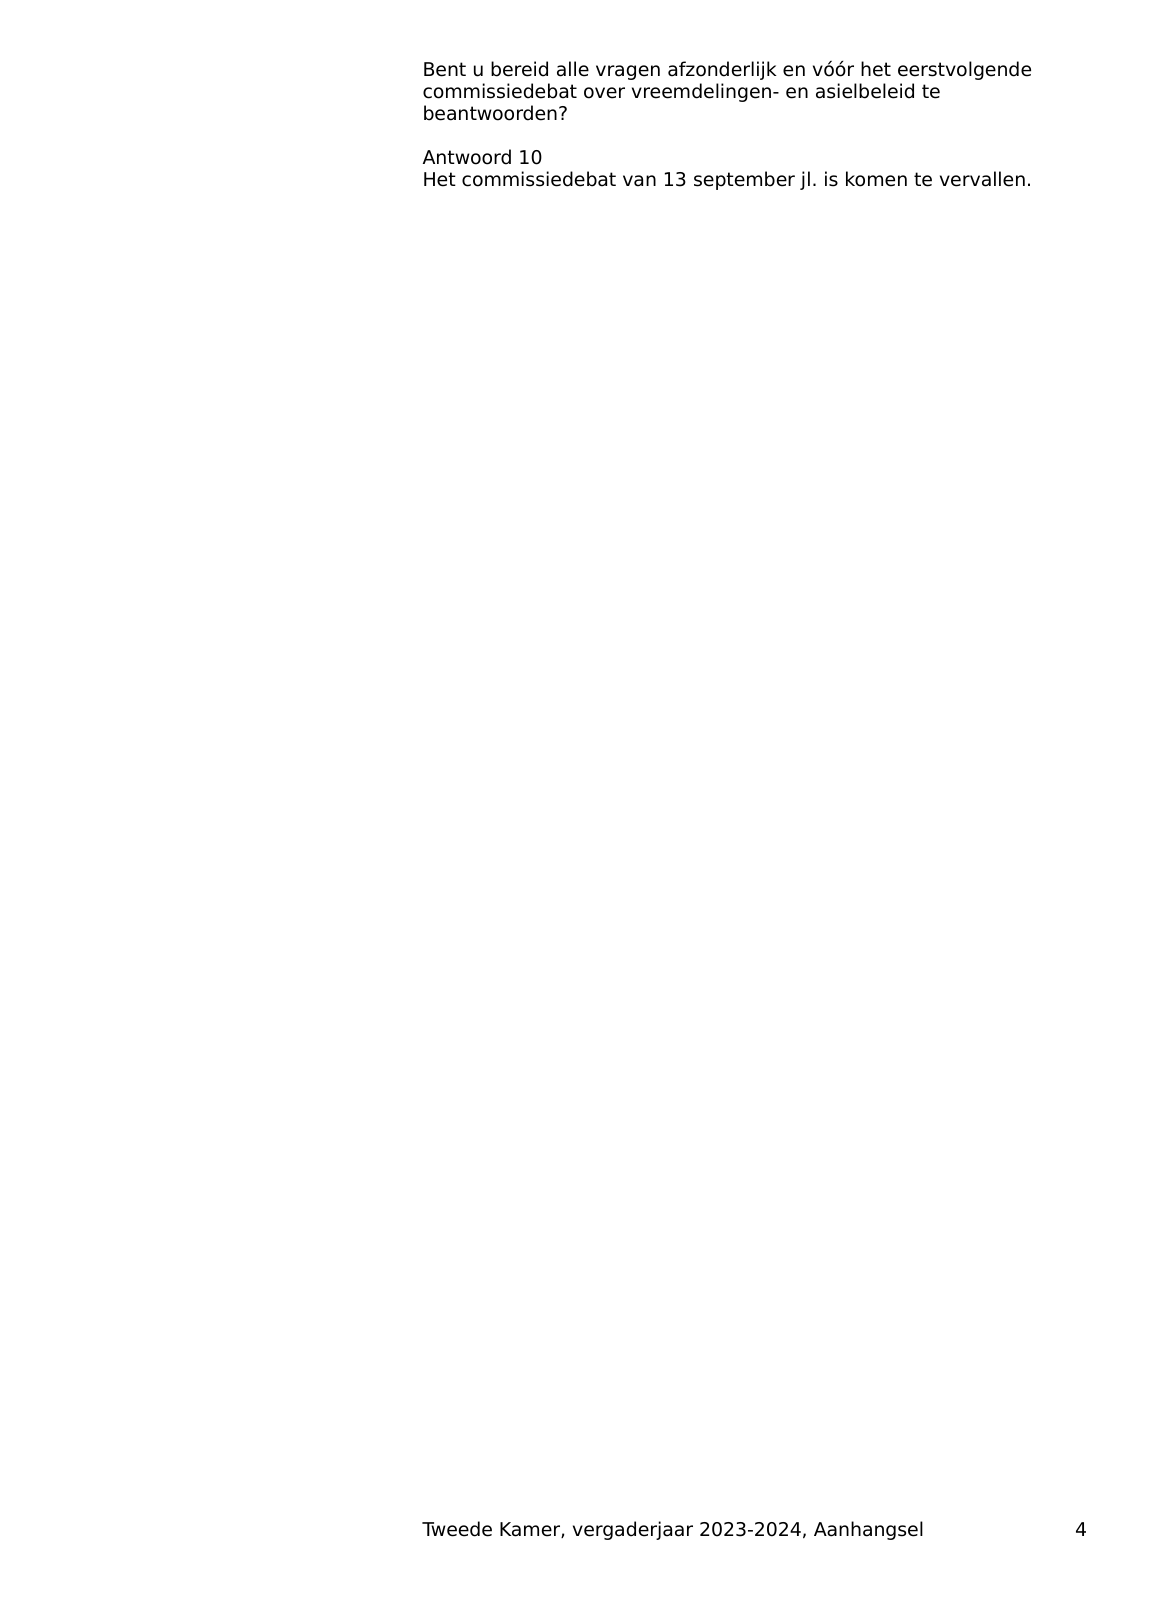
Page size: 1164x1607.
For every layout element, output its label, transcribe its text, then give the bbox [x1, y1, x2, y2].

text Het commissiedebat van 13 september jl. is komen te vervallen. [422, 169, 1087, 191]
text Bent u bereid alle vragen afzonderlijk en vóór het eerstvolgende commissiedebat over vreemdelingen- en asielbeleid te beantwoorden? [422, 59, 1087, 125]
text Antwoord 10 [422, 147, 1087, 169]
